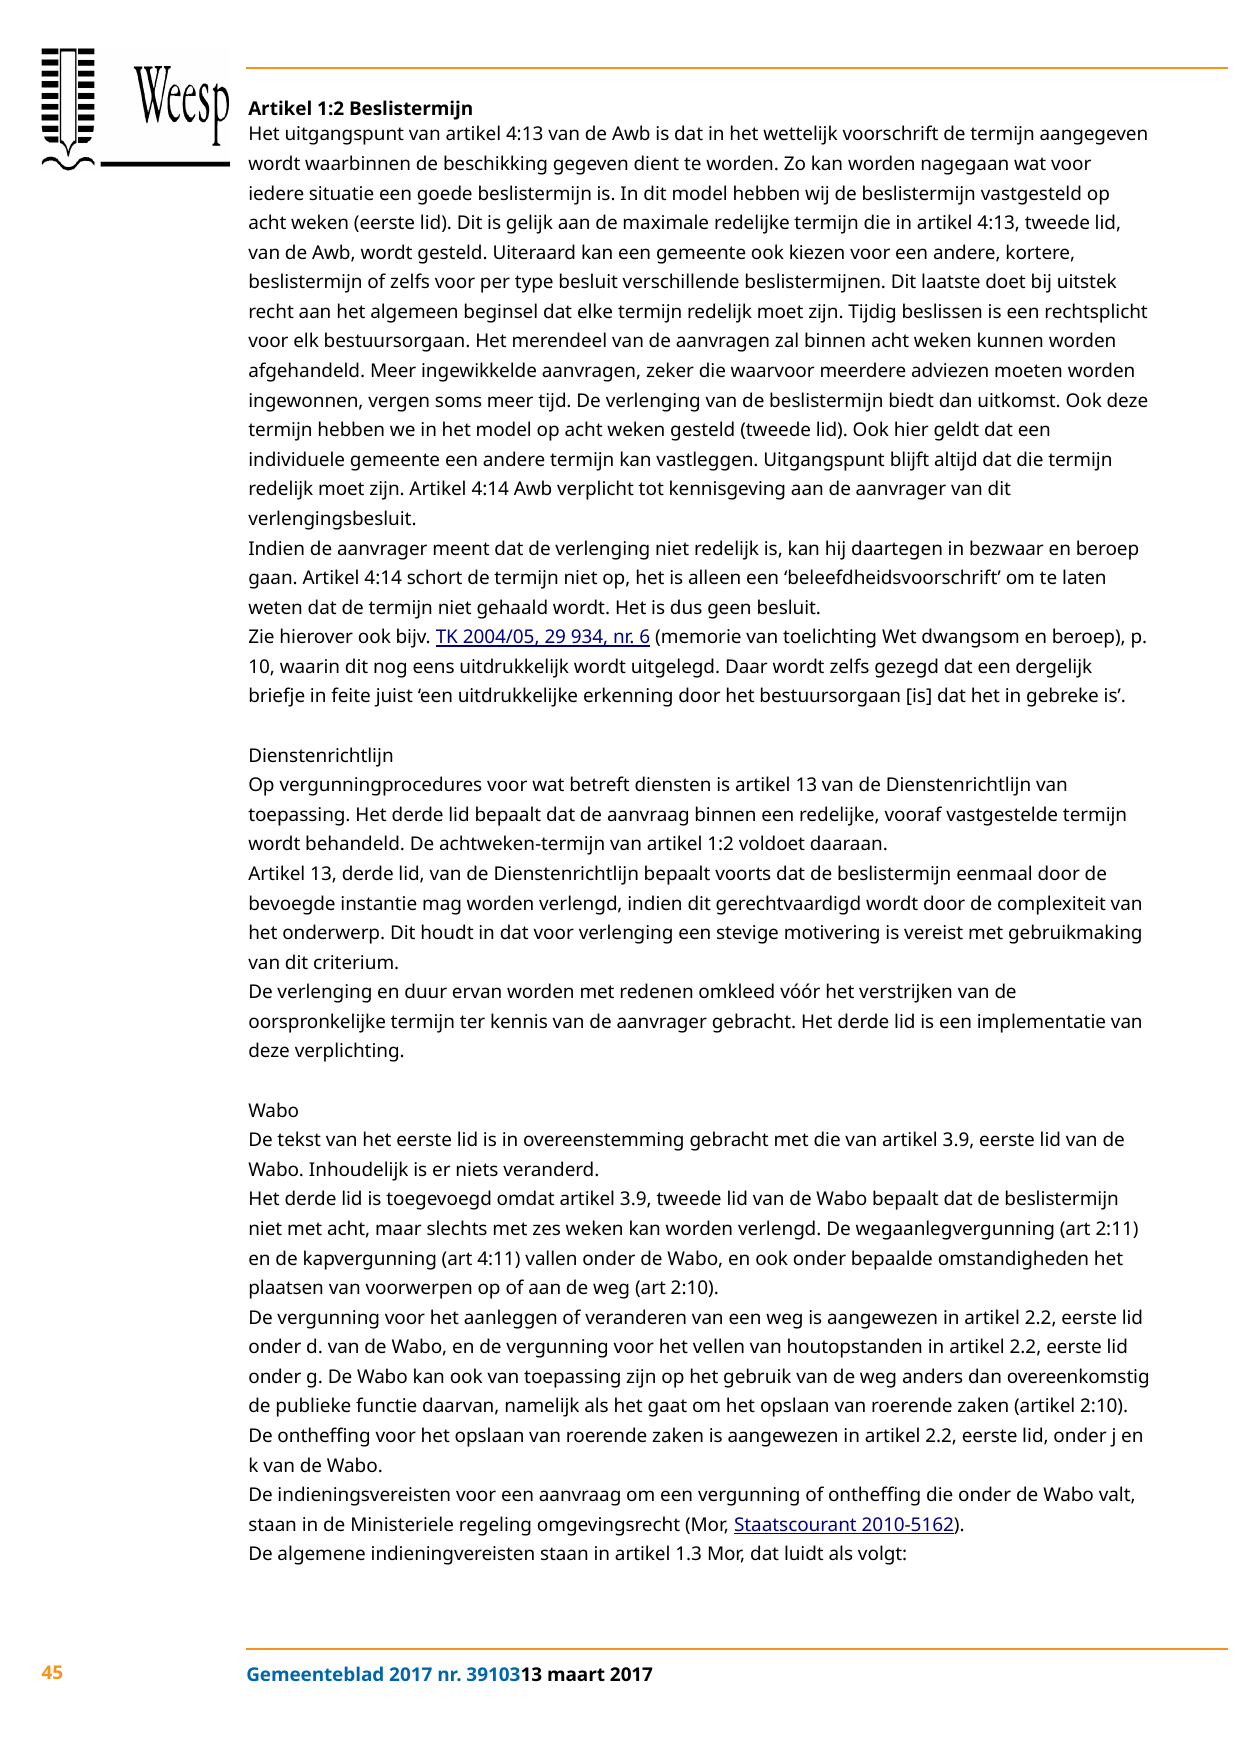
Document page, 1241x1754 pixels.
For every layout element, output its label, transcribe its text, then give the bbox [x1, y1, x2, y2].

text De algemene indieningvereisten staan in artikel 1.3 Mor, dat luidt als volgt: [248, 1541, 1152, 1566]
text Op vergunningprocedures voor wat betreft diensten is artikel 13 van de Dienstenrichtlijn van toepassing. Het derde lid bepaalt dat de aanvraag binnen een redelijke, vooraf vastgestelde termijn wordt behandeld. De achtweken-termijn van artikel 1:2 voldoet daaraan. [248, 771, 1152, 856]
text Wabo [248, 1097, 1152, 1122]
text De indieningsvereisten voor een aanvraag om een vergunning of ontheffing die onder de Wabo valt, staan in de Ministeriele regeling omgevingsrecht (Mor, Staatscourant 2010-5162). [248, 1481, 1152, 1537]
text Indien de aanvrager meent dat de verlenging niet redelijk is, kan hij daartegen in bezwaar en beroep gaan. Artikel 4:14 schort de termijn niet op, het is alleen een ‘beleefdheidsvoorschrift’ om te laten weten dat de termijn niet gehaald wordt. Het is dus geen besluit. [248, 535, 1152, 619]
picture [41, 47, 231, 172]
text Zie hierover ook bijv. TK 2004/05, 29 934, nr. 6 (memorie van toelichting Wet dwangsom en beroep), p. 10, waarin dit nog eens uitdrukkelijk wordt uitgelegd. Daar wordt zelfs gezegd dat een dergelijk briefje in feite juist ‘een uitdrukkelijke erkenning door het bestuursorgaan [is] dat het in gebreke is’. [248, 623, 1152, 708]
text Artikel 1:2 Beslistermijn [248, 95, 1152, 121]
text Dienstenrichtlijn [248, 742, 1152, 767]
text Het uitgangspunt van artikel 4:13 van de Awb is dat in het wettelijk voorschrift de termijn aangegeven wordt waarbinnen de beschikking gegeven dient te worden. Zo kan worden nagegaan wat voor iedere situatie een goede beslistermijn is. In dit model hebben wij de beslistermijn vastgesteld op acht weken (eerste lid). Dit is gelijk aan de maximale redelijke termijn die in artikel 4:13, tweede lid, van de Awb, wordt gesteld. Uiteraard kan een gemeente ook kiezen voor een andere, kortere, beslistermijn of zelfs voor per type besluit verschillende beslistermijnen. Dit laatste doet bij uitstek recht aan het algemeen beginsel dat elke termijn redelijk moet zijn. Tijdig beslissen is een rechtsplicht voor elk bestuursorgaan. Het merendeel van de aanvragen zal binnen acht weken kunnen worden afgehandeld. Meer ingewikkelde aanvragen, zeker die waarvoor meerdere adviezen moeten worden ingewonnen, vergen soms meer tijd. De verlenging van de beslistermijn biedt dan uitkomst. Ook deze termijn hebben we in het model op acht weken gesteld (tweede lid). Ook hier geldt dat een individuele gemeente een andere termijn kan vastleggen. Uitgangspunt blijft altijd dat die termijn redelijk moet zijn. Artikel 4:14 Awb verplicht tot kennisgeving aan de aanvrager van dit verlengingsbesluit. [248, 121, 1152, 531]
text De tekst van het eerste lid is in overeenstemming gebracht met die van artikel 3.9, eerste lid van de Wabo. Inhoudelijk is er niets veranderd. [248, 1126, 1152, 1182]
text Het derde lid is toegevoegd omdat artikel 3.9, tweede lid van de Wabo bepaalt dat de beslistermijn niet met acht, maar slechts met zes weken kan worden verlengd. De wegaanlegvergunning (art 2:11) en de kapvergunning (art 4:11) vallen onder de Wabo, en ook onder bepaalde omstandigheden het plaatsen van voorwerpen op of aan de weg (art 2:10). [248, 1186, 1152, 1300]
text De vergunning voor het aanleggen of veranderen van een weg is aangewezen in artikel 2.2, eerste lid onder d. van de Wabo, en de vergunning voor het vellen van houtopstanden in artikel 2.2, eerste lid onder g. De Wabo kan ook van toepassing zijn op het gebruik van de weg anders dan overeenkomstig de publieke functie daarvan, namelijk als het gaat om het opslaan van roerende zaken (artikel 2:10). De ontheffing voor het opslaan van roerende zaken is aangewezen in artikel 2.2, eerste lid, onder j en k van de Wabo. [248, 1304, 1152, 1477]
text De verlenging en duur ervan worden met redenen omkleed vóór het verstrijken van de oorspronkelijke termijn ter kennis van de aanvrager gebracht. Het derde lid is een implementatie van deze verplichting. [248, 978, 1152, 1063]
text Artikel 13, derde lid, van de Dienstenrichtlijn bepaalt voorts dat de beslistermijn eenmaal door de bevoegde instantie mag worden verlengd, indien dit gerechtvaardigd wordt door de complexiteit van het onderwerp. Dit houdt in dat voor verlenging een stevige motivering is vereist met gebruikmaking van dit criterium. [248, 860, 1152, 974]
